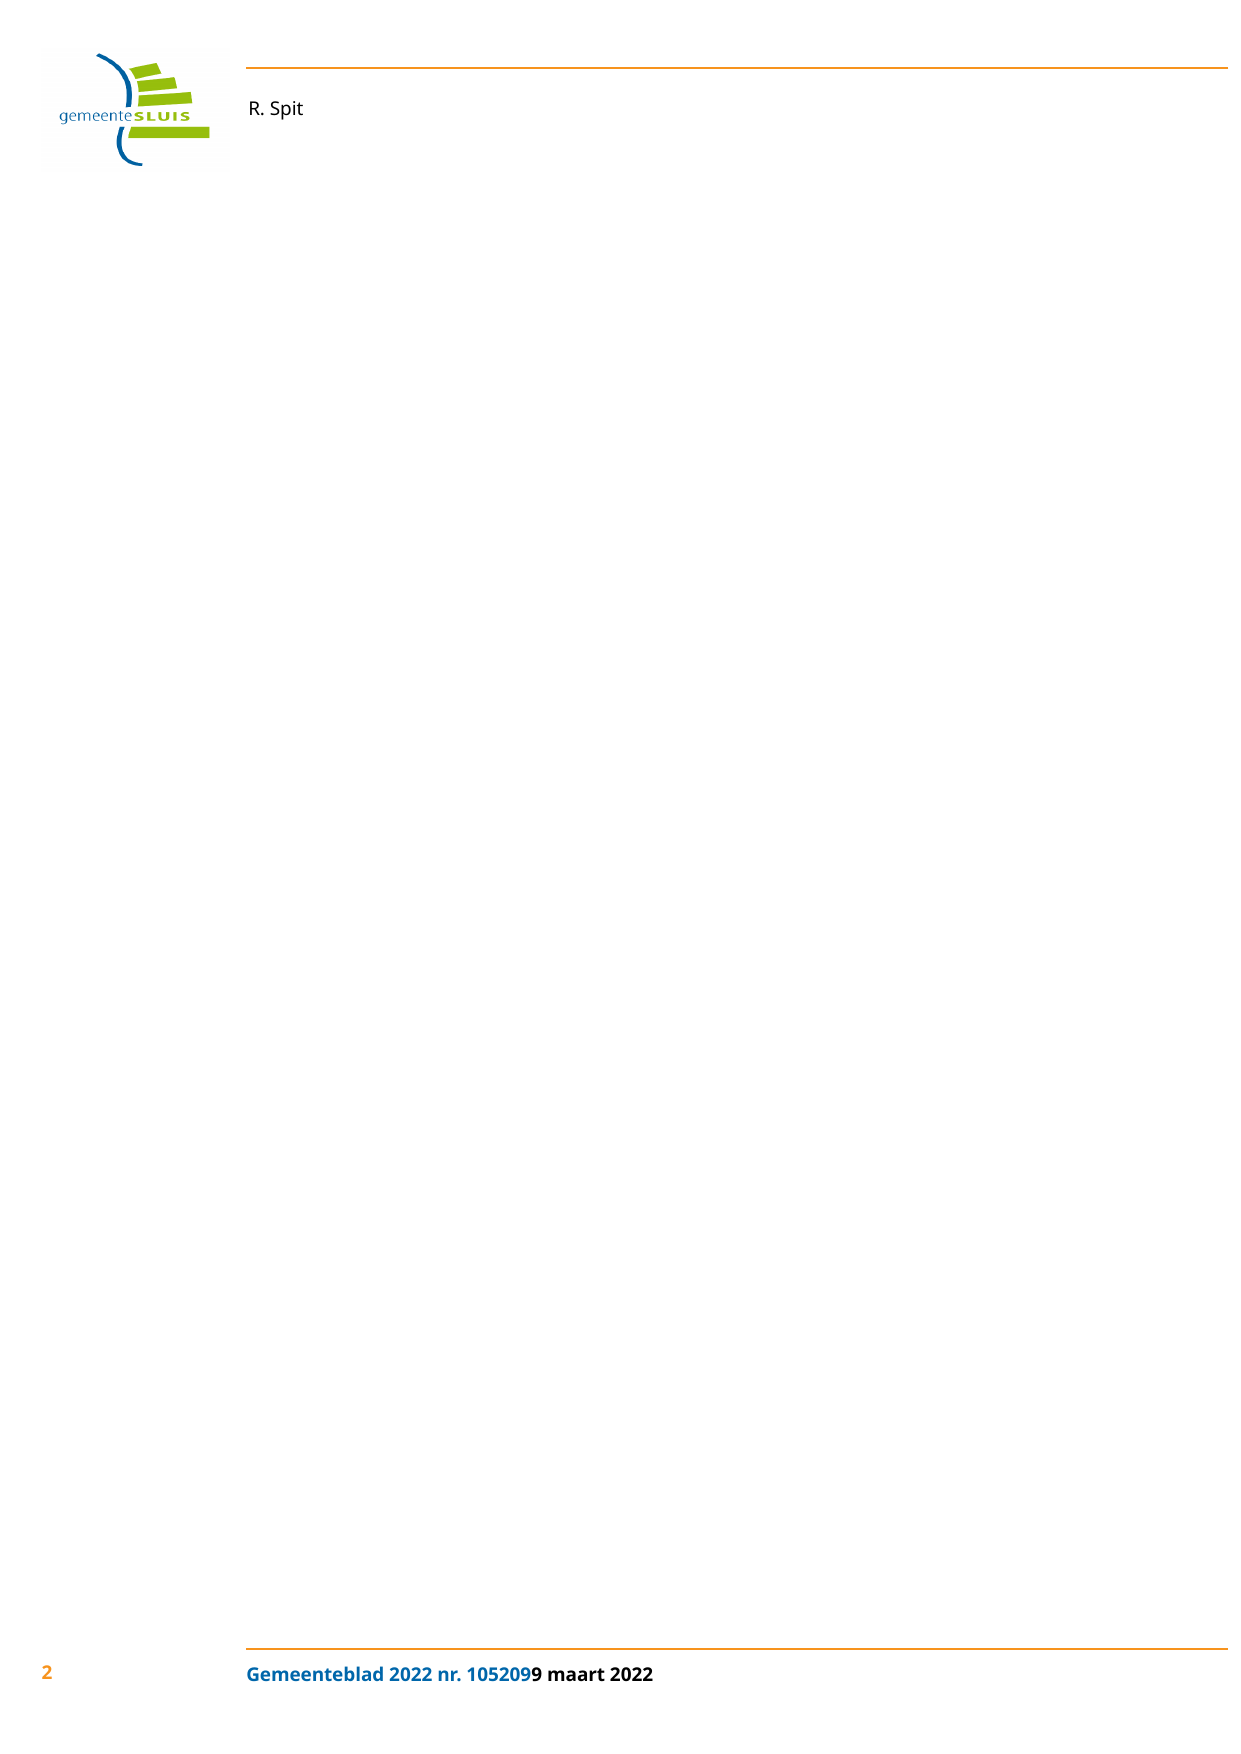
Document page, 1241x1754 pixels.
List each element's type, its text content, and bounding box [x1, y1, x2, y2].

text R. Spit [248, 95, 1152, 121]
picture [41, 47, 231, 172]
